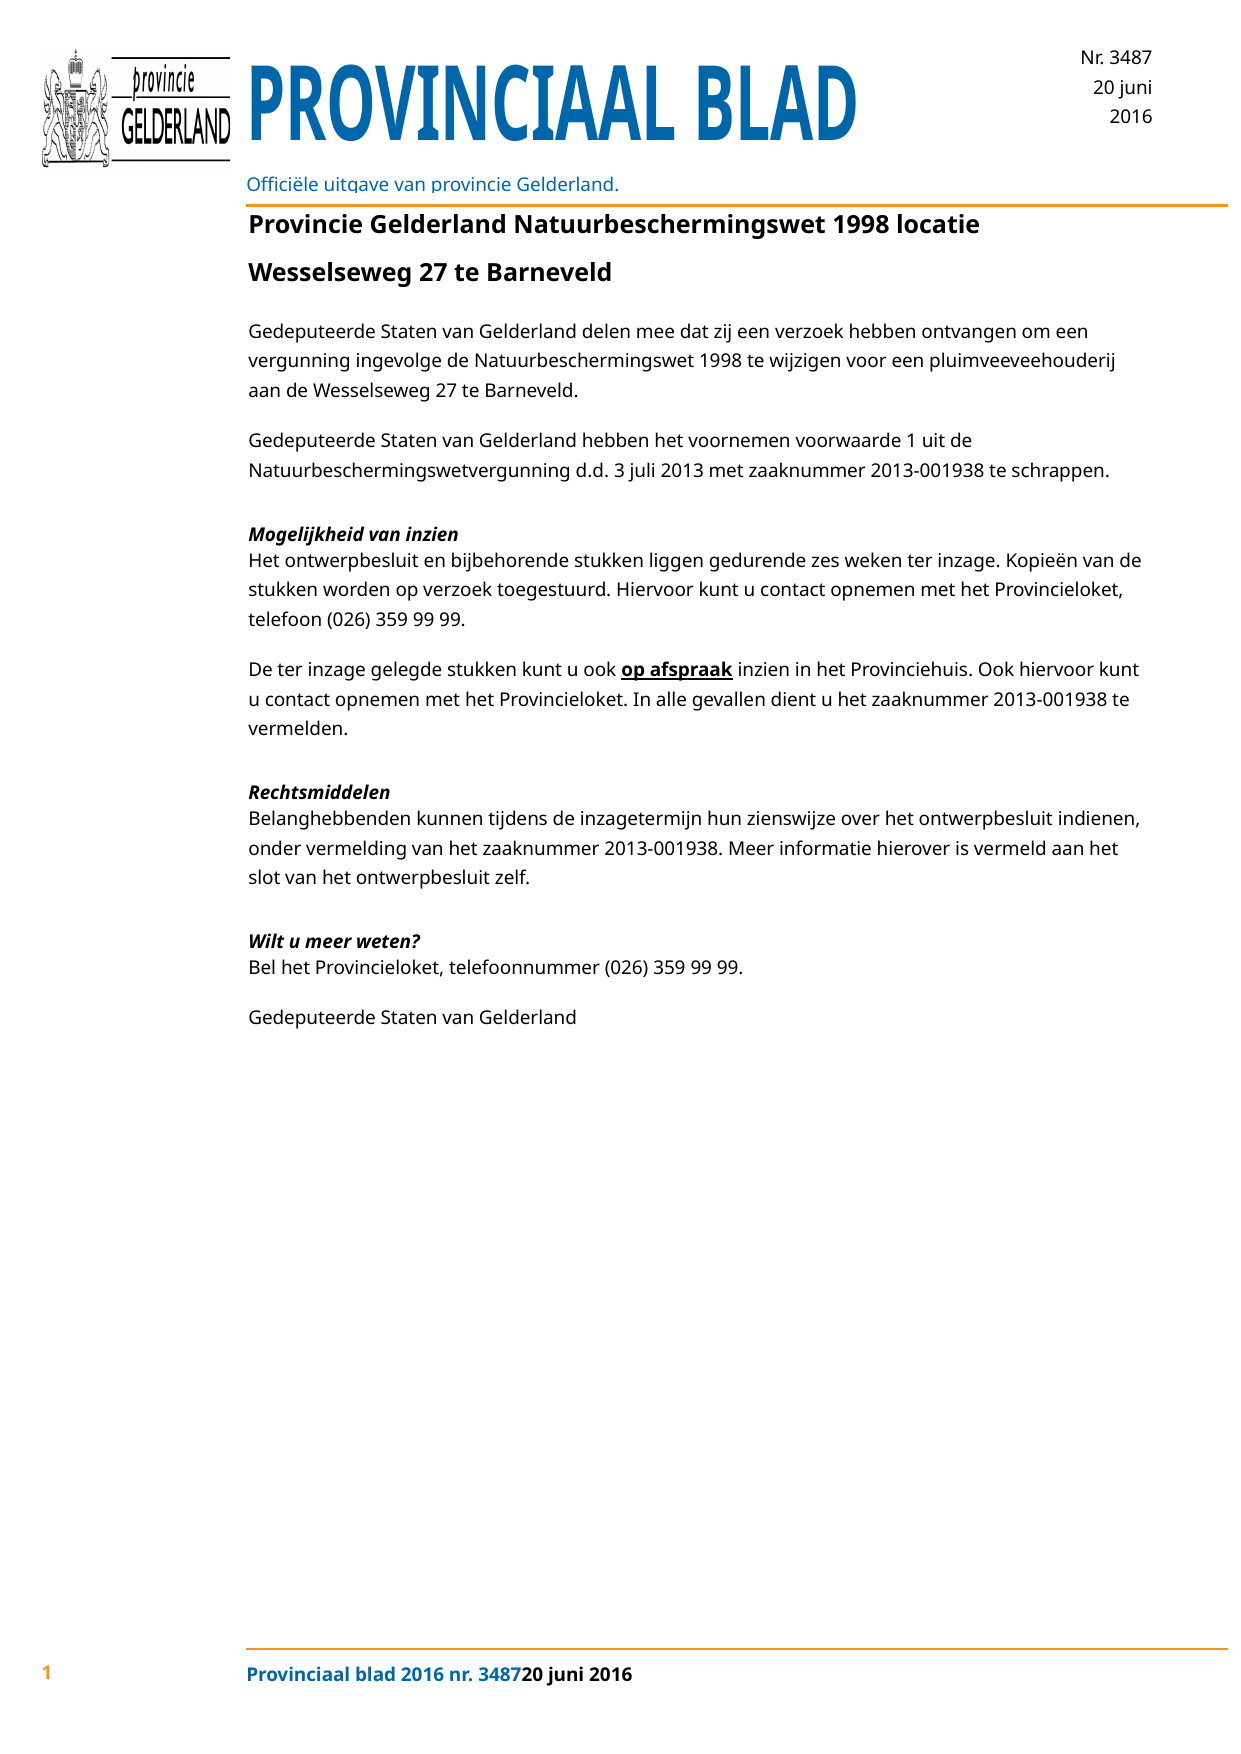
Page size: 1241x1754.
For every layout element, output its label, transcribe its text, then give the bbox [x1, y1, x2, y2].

text Het ontwerpbesluit en bijbehorende stukken liggen gedurende zes weken ter inzage. Kopieën van de stukken worden op verzoek toegestuurd. Hiervoor kunt u contact opnemen met het Provincieloket, telefoon (026) 359 99 99. [248, 547, 1152, 632]
text Wilt u meer weten? [248, 928, 1152, 954]
text Belanghebbenden kunnen tijdens de inzagetermijn hun zienswijze over het ontwerpbesluit indienen, onder vermelding van het zaaknummer 2013-001938. Meer informatie hierover is vermeld aan het slot van het ontwerpbesluit zelf. [248, 805, 1152, 890]
text Gedeputeerde Staten van Gelderland [248, 1004, 1152, 1030]
text Bel het Provincieloket, telefoonnummer (026) 359 99 99. [248, 954, 1152, 980]
text Gedeputeerde Staten van Gelderland hebben het voornemen voorwaarde 1 uit de Natuurbeschermingswetvergunning d.d. 3 juli 2013 met zaaknummer 2013-001938 te schrappen. [248, 427, 1152, 483]
picture [41, 47, 231, 172]
text De ter inzage gelegde stukken kunt u ook op afspraak inzien in het Provinciehuis. Ook hiervoor kunt u contact opnemen met het Provincieloket. In alle gevallen dient u het zaaknummer 2013-001938 te vermelden. [248, 656, 1152, 741]
text Mogelijkheid van inzien [248, 521, 1152, 547]
text Gedeputeerde Staten van Gelderland delen mee dat zij een verzoek hebben ontvangen om een vergunning ingevolge de Natuurbeschermingswet 1998 te wijzigen voor een pluimveeveehouderij aan de Wesselseweg 27 te Barneveld. [248, 318, 1152, 403]
text Rechtsmiddelen [248, 779, 1152, 805]
text Provincie Gelderland Natuurbeschermingswet 1998 locatie Wesselseweg 27 te Barneveld [248, 207, 1152, 288]
